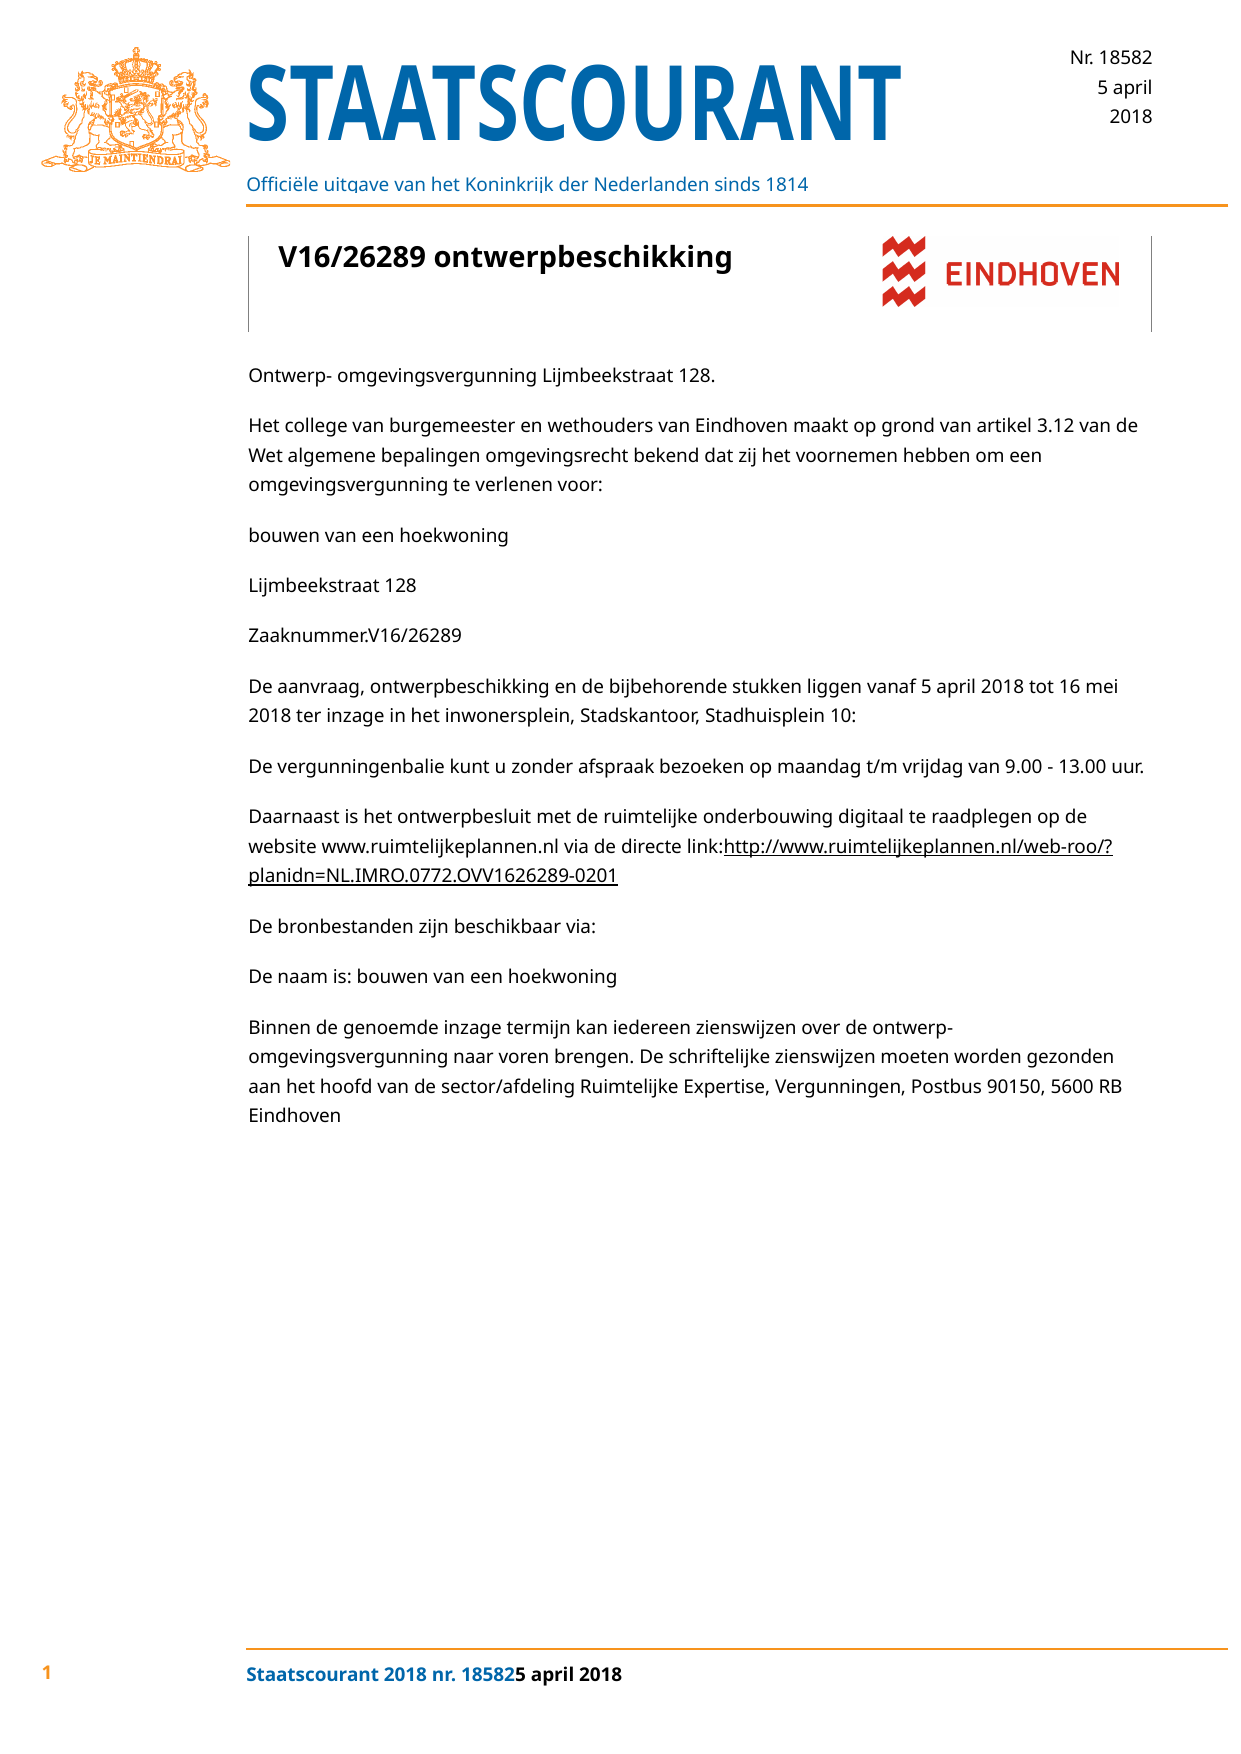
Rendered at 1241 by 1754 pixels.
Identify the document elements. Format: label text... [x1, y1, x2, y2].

text De aanvraag, ontwerpbeschikking en de bijbehorende stukken liggen vanaf 5 april 2018 tot 16 mei 2018 ter inzage in het inwonersplein, Stadskantoor, Stadhuisplein 10: [248, 673, 1152, 728]
text bouwen van een hoekwoning [248, 522, 1152, 547]
text Daarnaast is het ontwerpbesluit met de ruimtelijke onderbouwing digitaal te raadplegen op de website www.ruimtelijkeplannen.nl via de directe link:http://www.ruimtelijkeplannen.nl/web-roo/?planidn=NL.IMRO.0772.OVV1626289-0201 [248, 803, 1152, 888]
text Zaaknummer.V16/26289 [248, 623, 1152, 648]
text De naam is: bouwen van een hoekwoning [248, 963, 1152, 989]
text Het college van burgemeester en wethouders van Eindhoven maakt op grond van artikel 3.12 van de Wet algemene bepalingen omgevingsrecht bekend dat zij het voornemen hebben om een omgevingsvergunning te verlenen voor: [248, 412, 1152, 497]
text Lijmbeekstraat 128 [248, 572, 1152, 598]
picture [41, 47, 231, 172]
picture [882, 236, 1119, 307]
table_header V16/26289 ontwerpbeschikking [249, 236, 850, 332]
text De vergunningenbalie kunt u zonder afspraak bezoeken op maandag t/m vrijdag van 9.00 - 13.00 uur. [248, 753, 1152, 779]
text Binnen de genoemde inzage termijn kan iedereen zienswijzen over de ontwerp-omgevingsvergunning naar voren brengen. De schriftelijke zienswijzen moeten worden gezonden aan het hoofd van de sector/afdeling Ruimtelijke Expertise, Vergunningen, Postbus 90150, 5600 RB Eindhoven [248, 1014, 1152, 1128]
text Ontwerp- omgevingsvergunning Lijmbeekstraat 128. [248, 362, 1152, 387]
table_header [850, 236, 1151, 332]
text De bronbestanden zijn beschikbaar via: [248, 913, 1152, 939]
